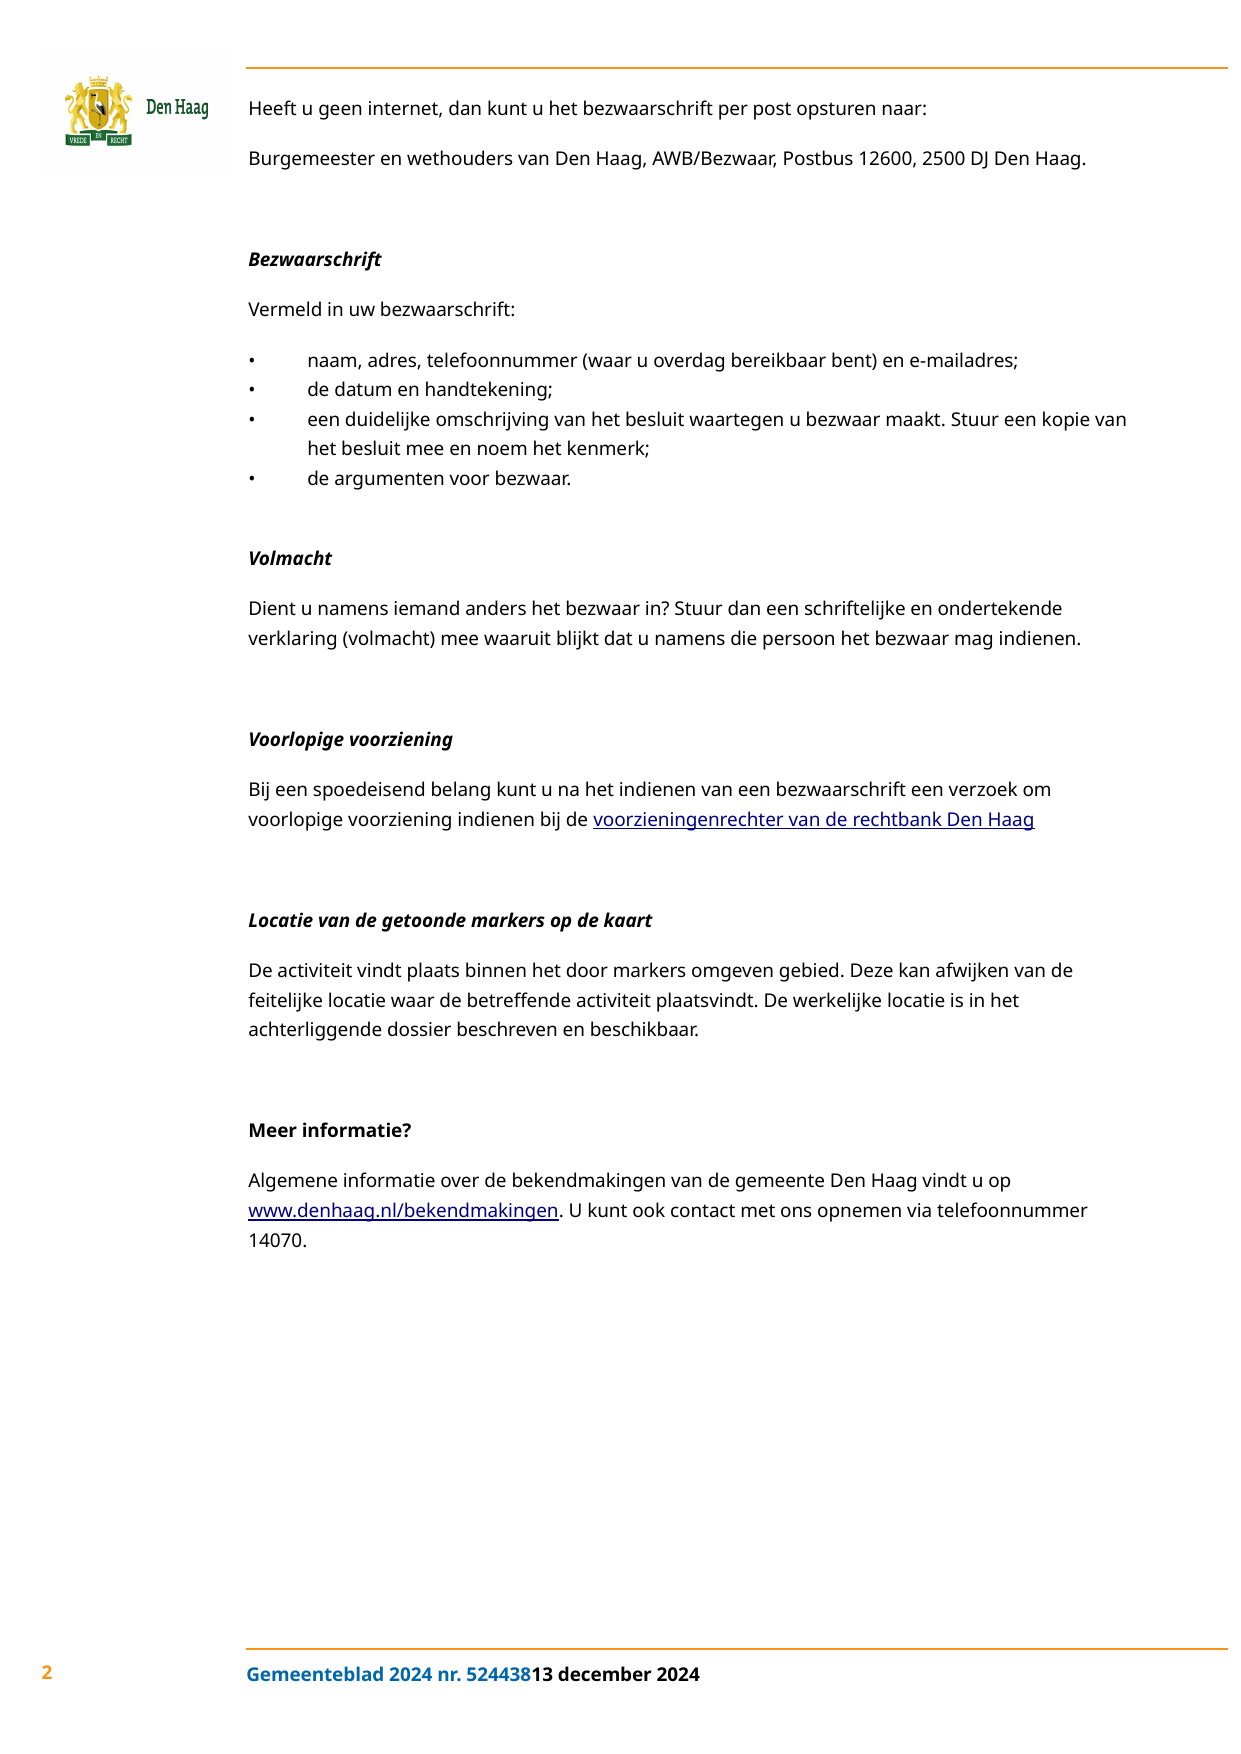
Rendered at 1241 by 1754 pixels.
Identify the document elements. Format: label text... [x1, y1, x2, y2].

text Bezwaarschrift [248, 246, 1152, 272]
list naam, adres, telefoonnummer (waar u overdag bereikbaar bent) en e-mailadres; [248, 347, 1152, 373]
text Voorlopige voorziening [248, 726, 1152, 752]
text Meer informatie? [248, 1117, 1152, 1143]
text De activiteit vindt plaats binnen het door markers omgeven gebied. Deze kan afwijken van de feitelijke locatie waar de betreffende activiteit plaatsvindt. De werkelijke locatie is in het achterliggende dossier beschreven en beschikbaar. [248, 957, 1152, 1042]
text Volmacht [248, 545, 1152, 571]
text Vermeld in uw bezwaarschrift: [248, 296, 1152, 322]
text Burgemeester en wethouders van Den Haag, AWB/Bezwaar, Postbus 12600, 2500 DJ Den Haag. [248, 145, 1152, 171]
list een duidelijke omschrijving van het besluit waartegen u bezwaar maakt. Stuur een kopie van het besluit mee en noem het kenmerk; [248, 406, 1152, 461]
list de datum en handtekening; [248, 376, 1152, 402]
list de argumenten voor bezwaar. [248, 465, 1152, 491]
picture [41, 47, 231, 172]
text Locatie van de getoonde markers op de kaart [248, 907, 1152, 933]
text Algemene informatie over de bekendmakingen van de gemeente Den Haag vindt u op www.denhaag.nl/bekendmakingen. U kunt ook contact met ons opnemen via telefoonnummer 14070. [248, 1168, 1152, 1253]
text Dient u namens iemand anders het bezwaar in? Stuur dan een schriftelijke en ondertekende verklaring (volmacht) mee waaruit blijkt dat u namens die persoon het bezwaar mag indienen. [248, 596, 1152, 651]
text Heeft u geen internet, dan kunt u het bezwaarschrift per post opsturen naar: [248, 95, 1152, 121]
text Bij een spoedeisend belang kunt u na het indienen van een bezwaarschrift een verzoek om voorlopige voorziening indienen bij de voorzieningenrechter van de rechtbank Den Haag [248, 776, 1152, 832]
